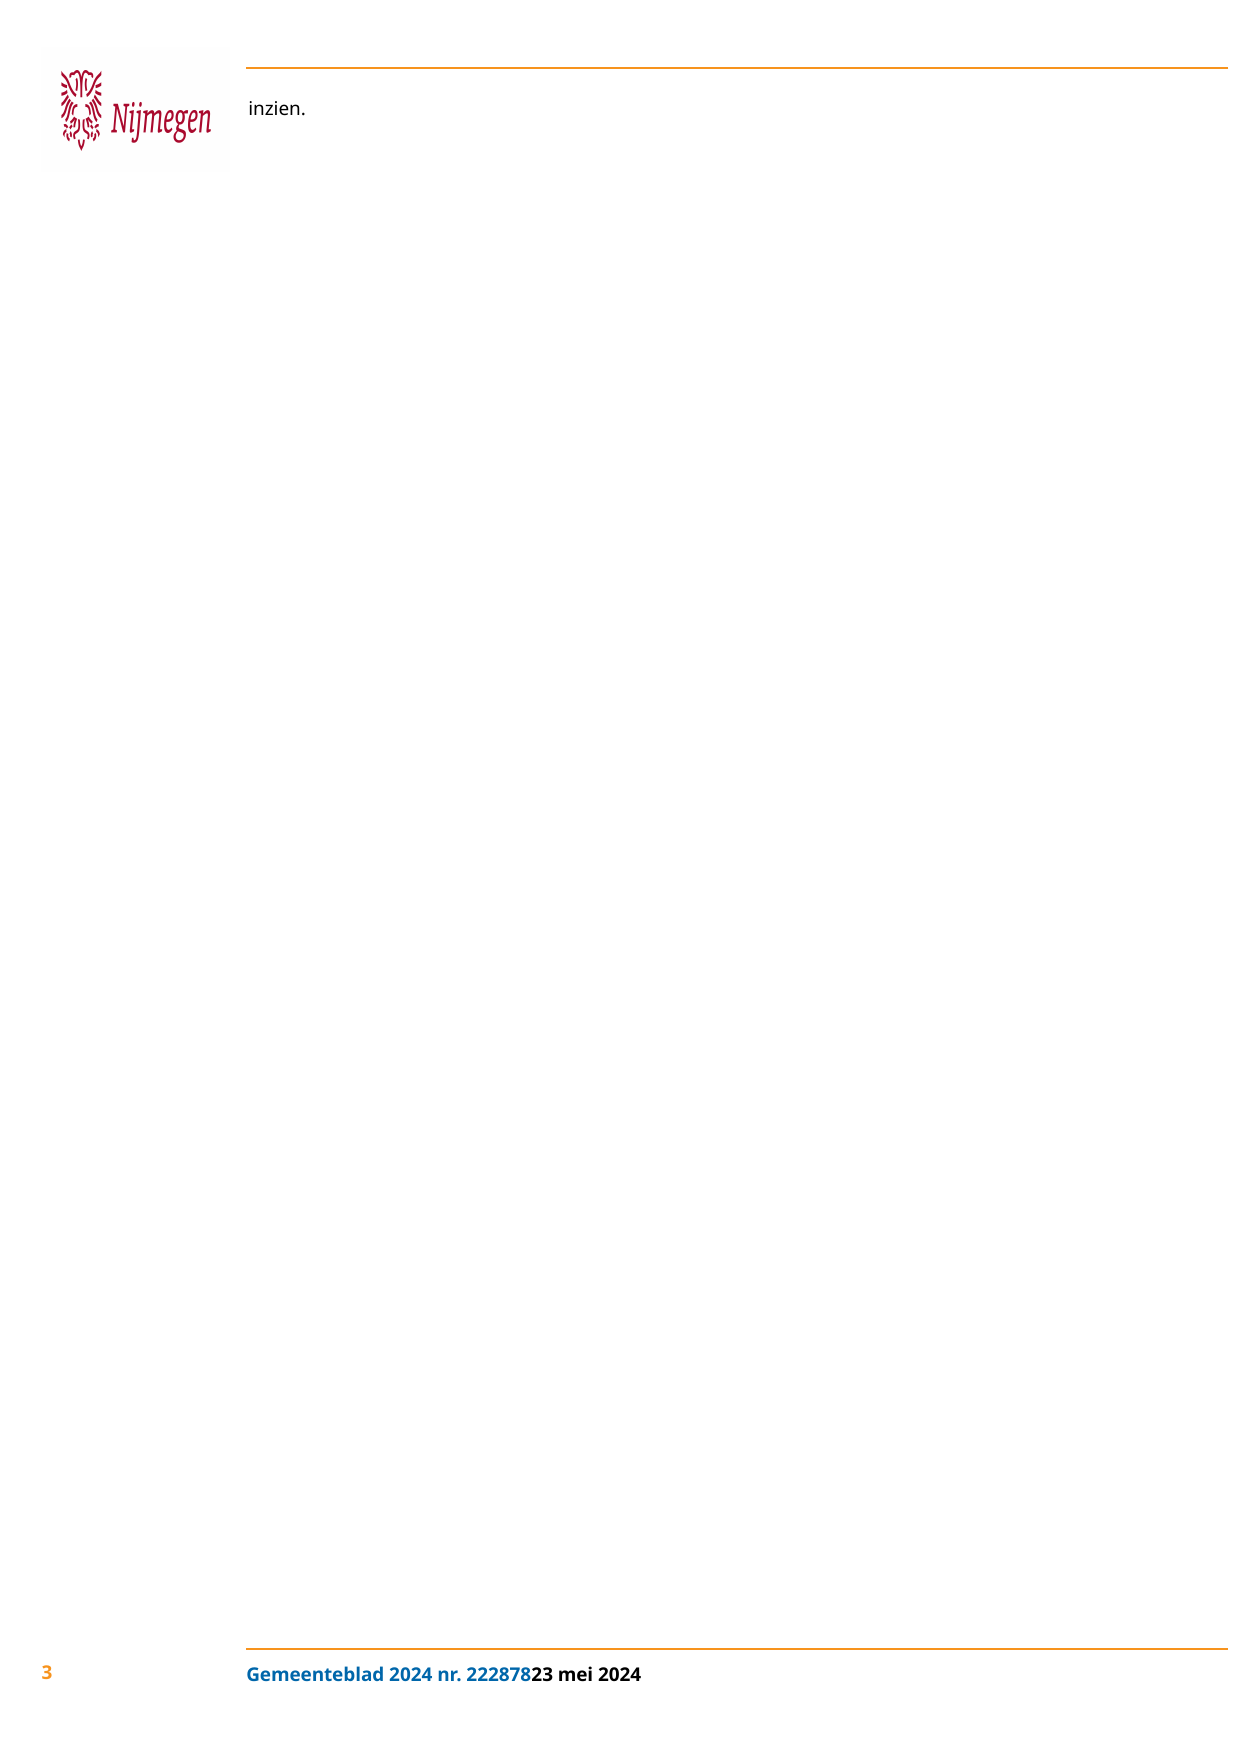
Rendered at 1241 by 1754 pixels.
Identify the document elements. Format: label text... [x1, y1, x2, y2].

picture [41, 47, 231, 172]
text inzien. [248, 95, 1152, 121]
